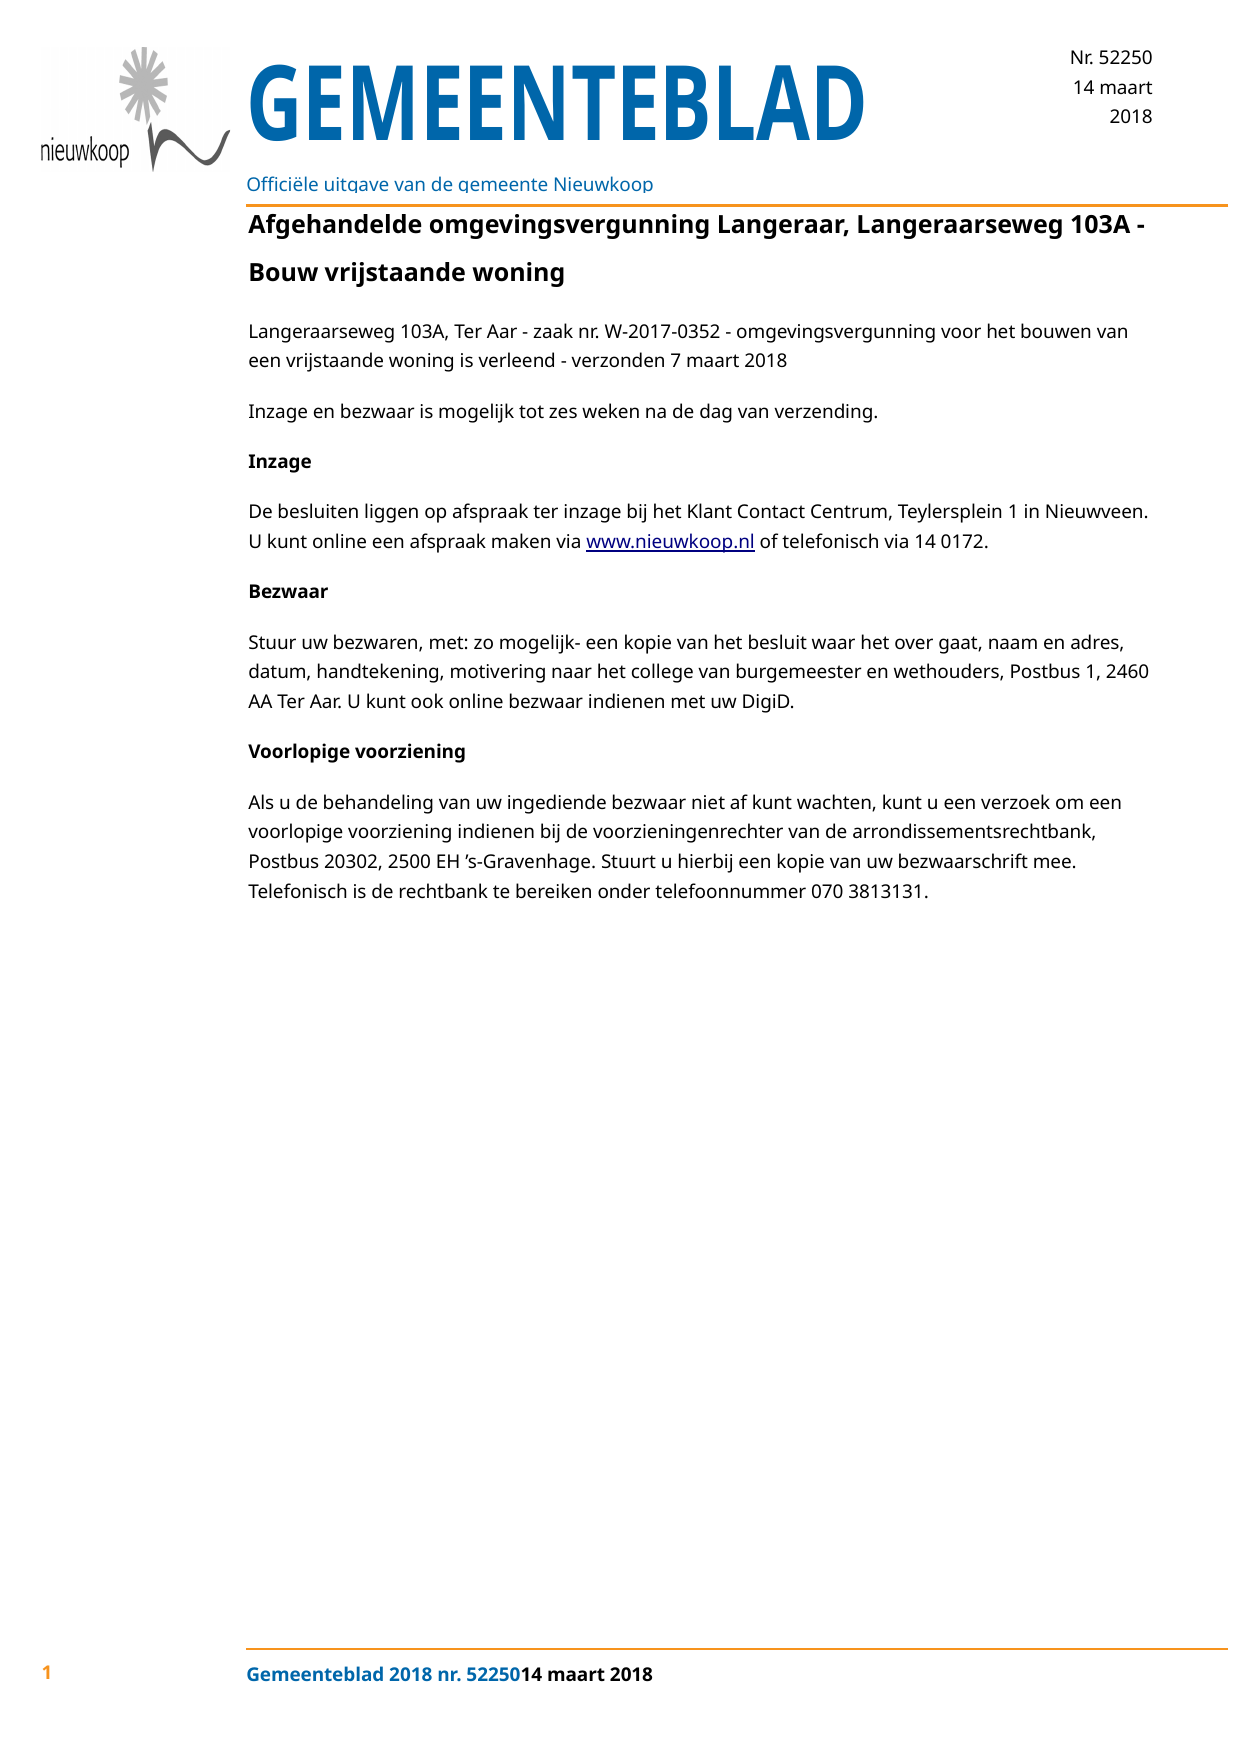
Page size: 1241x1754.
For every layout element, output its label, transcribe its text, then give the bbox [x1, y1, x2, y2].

text Stuur uw bezwaren, met: zo mogelijk- een kopie van het besluit waar het over gaat, naam en adres, datum, handtekening, motivering naar het college van burgemeester en wethouders, Postbus 1, 2460 AA Ter Aar. U kunt ook online bezwaar indienen met uw DigiD. [248, 629, 1152, 714]
picture [41, 47, 231, 172]
text Voorlopige voorziening [248, 739, 1152, 764]
text De besluiten liggen op afspraak ter inzage bij het Klant Contact Centrum, Teylersplein 1 in Nieuwveen. U kunt online een afspraak maken via www.nieuwkoop.nl of telefonisch via 14 0172. [248, 499, 1152, 554]
text Afgehandelde omgevingsvergunning Langeraar, Langeraarseweg 103A - Bouw vrijstaande woning [248, 207, 1152, 288]
text Bezwaar [248, 579, 1152, 604]
text Als u de behandeling van uw ingediende bezwaar niet af kunt wachten, kunt u een verzoek om een voorlopige voorziening indienen bij de voorzieningenrechter van de arrondissementsrechtbank, Postbus 20302, 2500 EH ’s-Gravenhage. Stuurt u hierbij een kopie van uw bezwaarschrift mee. Telefonisch is de rechtbank te bereiken onder telefoonnummer 070 3813131. [248, 789, 1152, 904]
text Inzage en bezwaar is mogelijk tot zes weken na de dag van verzending. [248, 398, 1152, 424]
text Inzage [248, 448, 1152, 474]
text Langeraarseweg 103A, Ter Aar - zaak nr. W-2017-0352 - omgevingsvergunning voor het bouwen van een vrijstaande woning is verleend - verzonden 7 maart 2018 [248, 318, 1152, 373]
